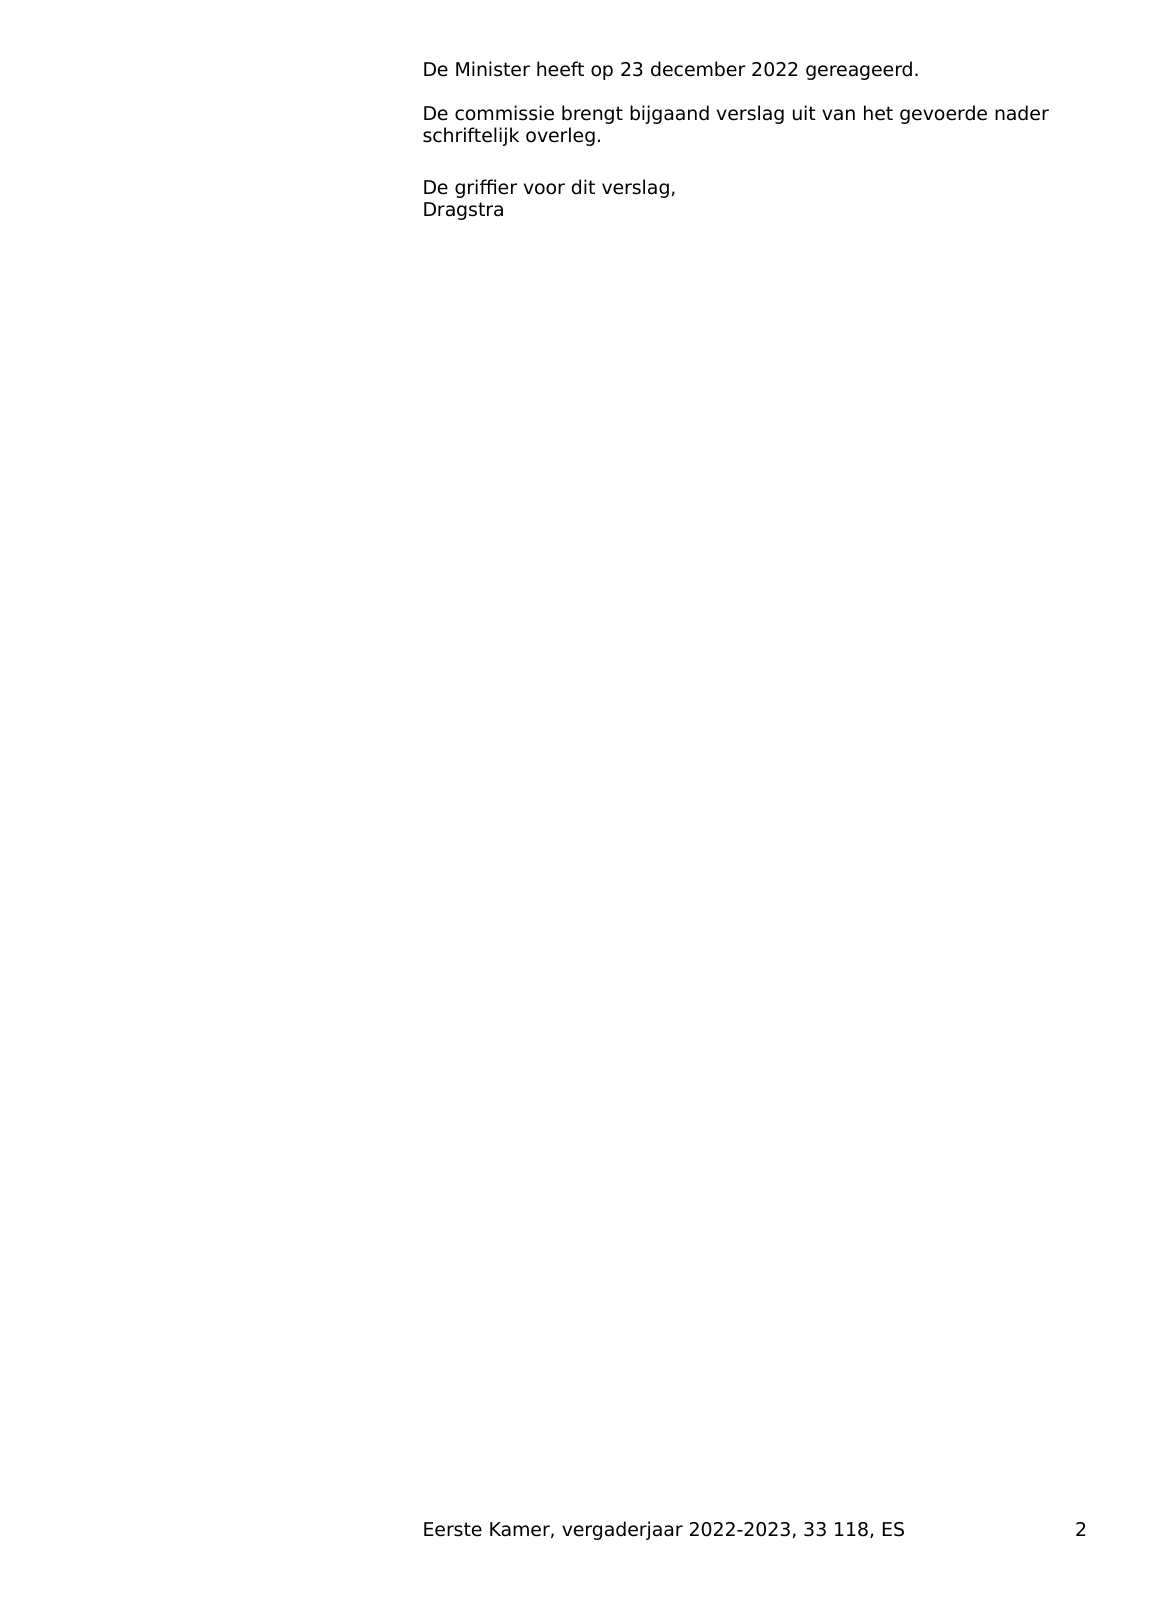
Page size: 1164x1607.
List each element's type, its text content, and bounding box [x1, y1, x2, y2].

text De Minister heeft op 23 december 2022 gereageerd. [422, 59, 1087, 81]
text De griffier voor dit verslag, Dragstra [422, 177, 1087, 221]
text De commissie brengt bijgaand verslag uit van het gevoerde nader schriftelijk overleg. [422, 103, 1087, 147]
